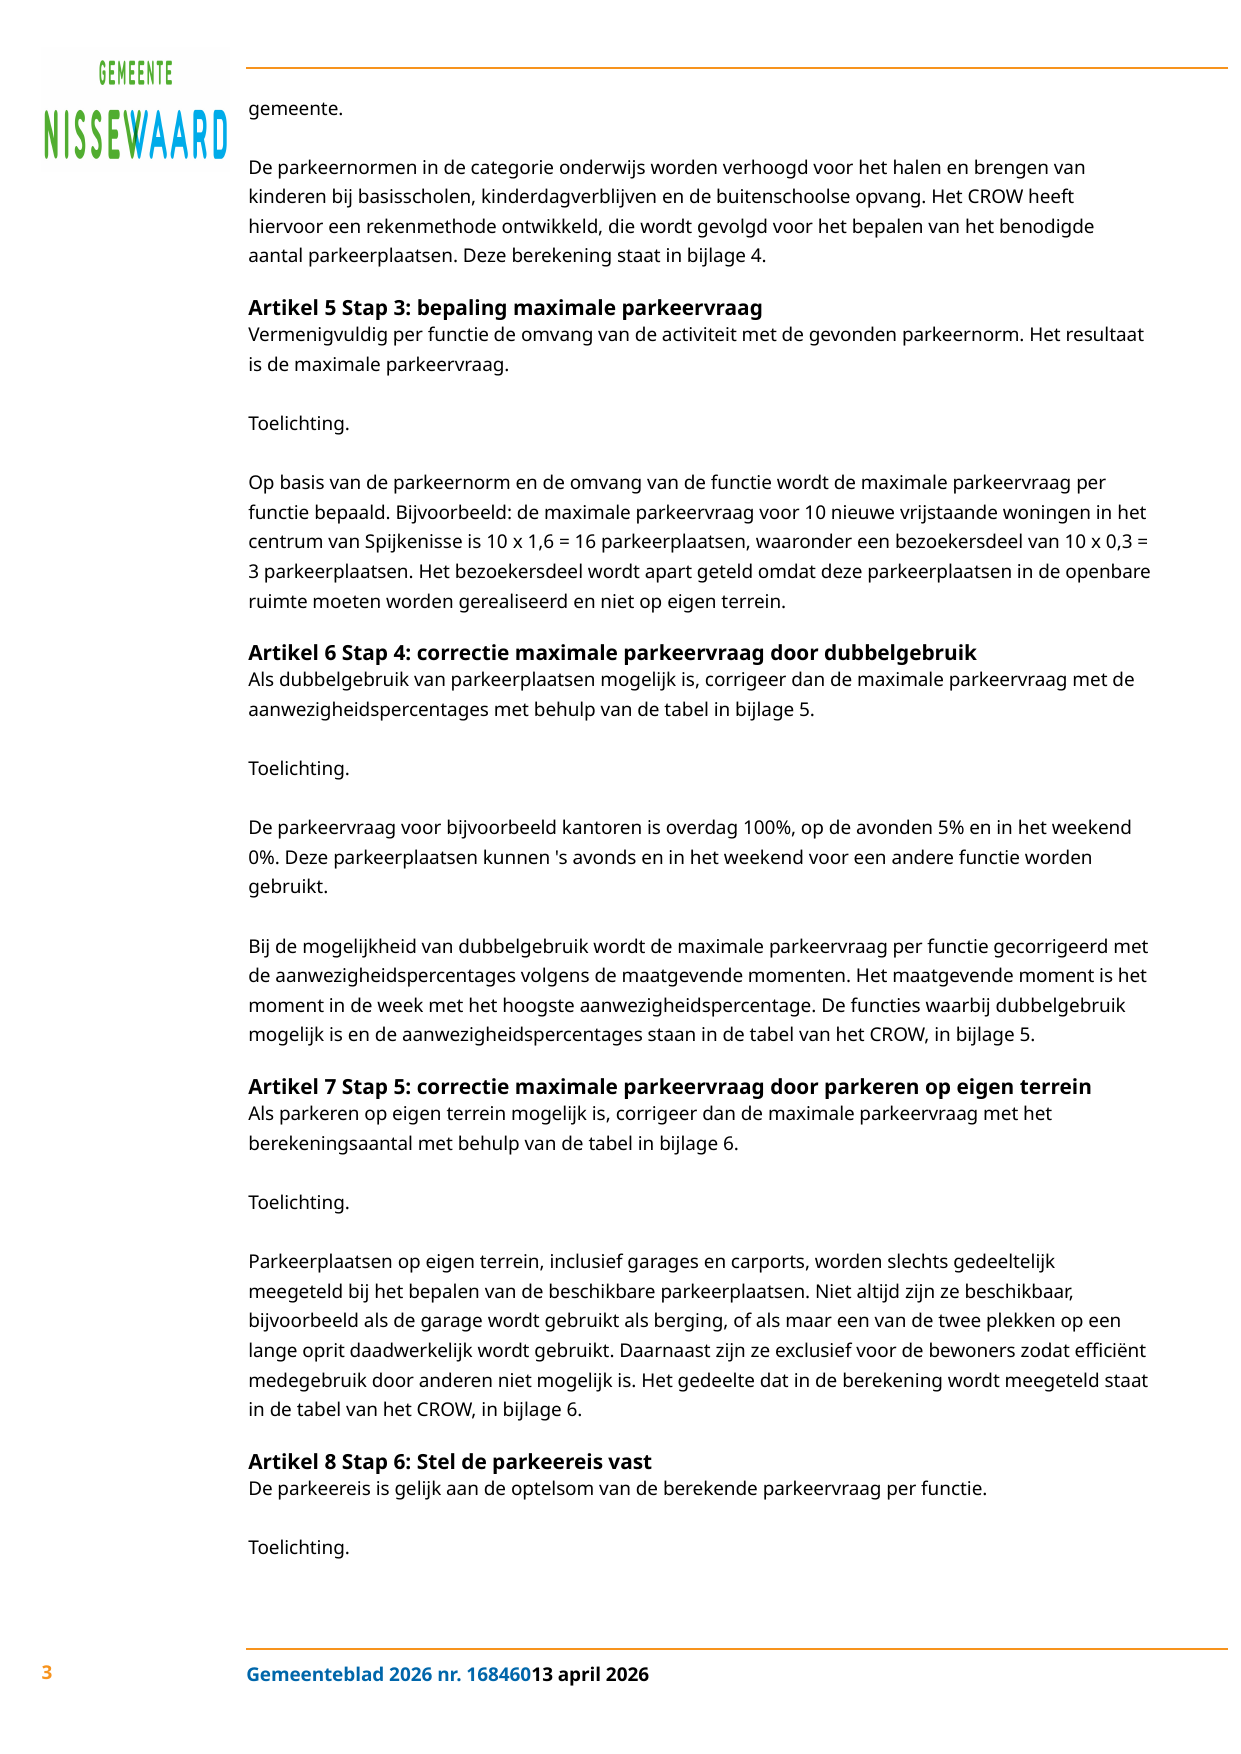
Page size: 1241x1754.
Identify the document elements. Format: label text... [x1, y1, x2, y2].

text Artikel 8 Stap 6: Stel de parkeereis vast [248, 1447, 1152, 1475]
text Toelichting. [248, 1189, 1152, 1215]
text Artikel 6 Stap 4: correctie maximale parkeervraag door dubbelgebruik [248, 638, 1152, 667]
text Artikel 5 Stap 3: bepaling maximale parkeervraag [248, 293, 1152, 322]
text Toelichting. [248, 410, 1152, 436]
text gemeente. [248, 95, 1152, 121]
text De parkeernormen in de categorie onderwijs worden verhoogd voor het halen en brengen van kinderen bij basisscholen, kinderdagverblijven en de buitenschoolse opvang. Het CROW heeft hiervoor een rekenmethode ontwikkeld, die wordt gevolgd voor het bepalen van het benodigde aantal parkeerplaatsen. Deze berekening staat in bijlage 4. [248, 154, 1152, 268]
picture [41, 47, 231, 172]
text Vermenigvuldig per functie de omvang van de activiteit met de gevonden parkeernorm. Het resultaat is de maximale parkeervraag. [248, 322, 1152, 377]
text Bij de mogelijkheid van dubbelgebruik wordt de maximale parkeervraag per functie gecorrigeerd met de aanwezigheidspercentages volgens de maatgevende momenten. Het maatgevende moment is het moment in de week met het hoogste aanwezigheidspercentage. De functies waarbij dubbelgebruik mogelijk is en de aanwezigheidspercentages staan in de tabel van het CROW, in bijlage 5. [248, 933, 1152, 1047]
text Als dubbelgebruik van parkeerplaatsen mogelijk is, corrigeer dan de maximale parkeervraag met de aanwezigheidspercentages met behulp van de tabel in bijlage 5. [248, 667, 1152, 722]
text Toelichting. [248, 1534, 1152, 1560]
text De parkeereis is gelijk aan de optelsom van de berekende parkeervraag per functie. [248, 1475, 1152, 1501]
text Op basis van de parkeernorm en de omvang van de functie wordt de maximale parkeervraag per functie bepaald. Bijvoorbeeld: de maximale parkeervraag voor 10 nieuwe vrijstaande woningen in het centrum van Spijkenisse is 10 x 1,6 = 16 parkeerplaatsen, waaronder een bezoekersdeel van 10 x 0,3 = 3 parkeerplaatsen. Het bezoekersdeel wordt apart geteld omdat deze parkeerplaatsen in de openbare ruimte moeten worden gerealiseerd en niet op eigen terrein. [248, 469, 1152, 613]
text Toelichting. [248, 755, 1152, 781]
text Parkeerplaatsen op eigen terrein, inclusief garages en carports, worden slechts gedeeltelijk meegeteld bij het bepalen van de beschikbare parkeerplaatsen. Niet altijd zijn ze beschikbaar, bijvoorbeeld als de garage wordt gebruikt als berging, of als maar een van de twee plekken op een lange oprit daadwerkelijk wordt gebruikt. Daarnaast zijn ze exclusief voor de bewoners zodat efficiënt medegebruik door anderen niet mogelijk is. Het gedeelte dat in de berekening wordt meegeteld staat in de tabel van het CROW, in bijlage 6. [248, 1248, 1152, 1422]
text Als parkeren op eigen terrein mogelijk is, corrigeer dan de maximale parkeervraag met het berekeningsaantal met behulp van de tabel in bijlage 6. [248, 1101, 1152, 1156]
text Artikel 7 Stap 5: correctie maximale parkeervraag door parkeren op eigen terrein [248, 1072, 1152, 1101]
text De parkeervraag voor bijvoorbeeld kantoren is overdag 100%, op de avonden 5% en in het weekend 0%. Deze parkeerplaatsen kunnen 's avonds en in het weekend voor een andere functie worden gebruikt. [248, 814, 1152, 899]
